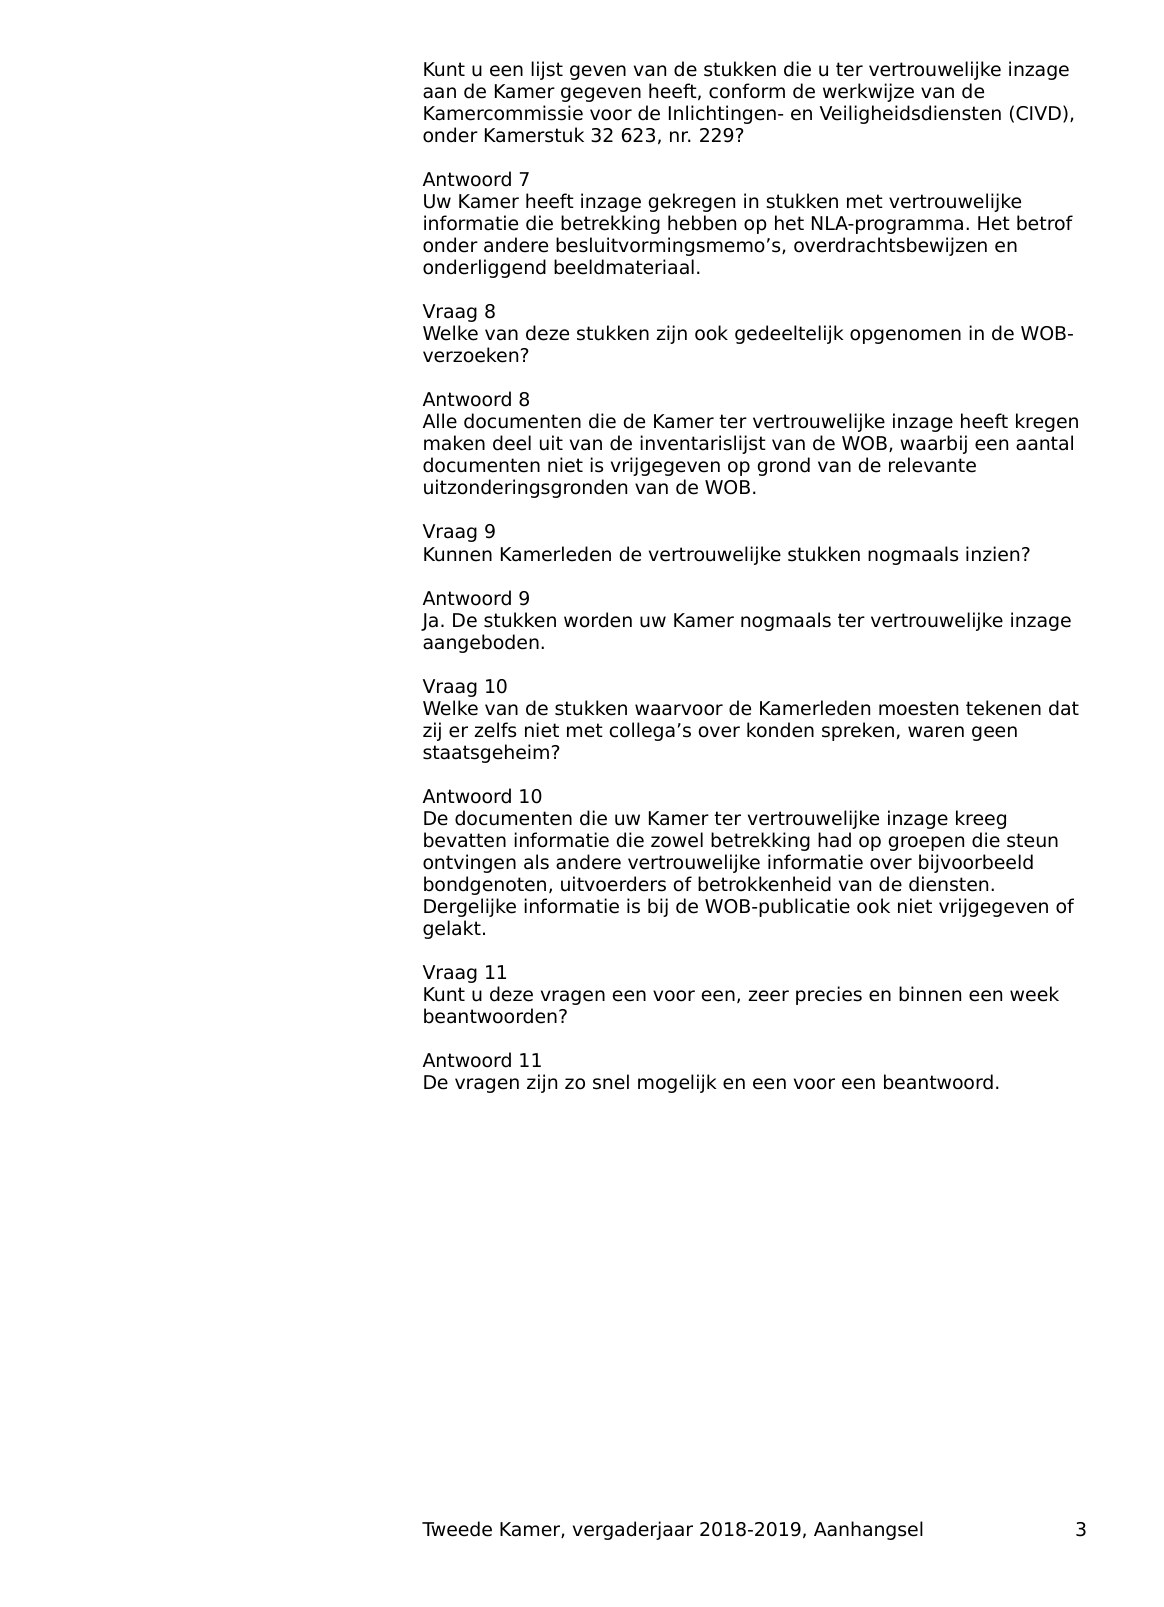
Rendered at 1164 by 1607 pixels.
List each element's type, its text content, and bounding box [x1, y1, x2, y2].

text Welke van de stukken waarvoor de Kamerleden moesten tekenen dat zij er zelfs niet met collega’s over konden spreken, waren geen staatsgeheim? [422, 698, 1087, 764]
text Ja. De stukken worden uw Kamer nogmaals ter vertrouwelijke inzage aangeboden. [422, 609, 1087, 653]
text De documenten die uw Kamer ter vertrouwelijke inzage kreeg bevatten informatie die zowel betrekking had op groepen die steun ontvingen als andere vertrouwelijke informatie over bijvoorbeeld bondgenoten, uitvoerders of betrokkenheid van de diensten. Dergelijke informatie is bij de WOB-publicatie ook niet vrijgegeven of gelakt. [422, 808, 1087, 940]
text Uw Kamer heeft inzage gekregen in stukken met vertrouwelijke informatie die betrekking hebben op het NLA-programma. Het betrof onder andere besluitvormingsmemo’s, overdrachtsbewijzen en onderliggend beeldmateriaal. [422, 191, 1087, 279]
text Antwoord 10 [422, 786, 1087, 808]
text Vraag 8 [422, 301, 1087, 323]
text Welke van deze stukken zijn ook gedeeltelijk opgenomen in de WOB-verzoeken? [422, 323, 1087, 367]
text Alle documenten die de Kamer ter vertrouwelijke inzage heeft kregen maken deel uit van de inventarislijst van de WOB, waarbij een aantal documenten niet is vrijgegeven op grond van de relevante uitzonderingsgronden van de WOB. [422, 411, 1087, 499]
text Kunt u een lijst geven van de stukken die u ter vertrouwelijke inzage aan de Kamer gegeven heeft, conform de werkwijze van de Kamercommissie voor de Inlichtingen- en Veiligheidsdiensten (CIVD), onder Kamerstuk 32 623, nr. 229? [422, 59, 1087, 147]
text Antwoord 9 [422, 588, 1087, 609]
text Kunt u deze vragen een voor een, zeer precies en binnen een week beantwoorden? [422, 984, 1087, 1028]
text Vraag 10 [422, 676, 1087, 698]
text Antwoord 11 [422, 1050, 1087, 1072]
text Kunnen Kamerleden de vertrouwelijke stukken nogmaals inzien? [422, 543, 1087, 565]
text Vraag 11 [422, 962, 1087, 984]
text Antwoord 7 [422, 169, 1087, 191]
text De vragen zijn zo snel mogelijk en een voor een beantwoord. [422, 1072, 1087, 1094]
text Vraag 9 [422, 521, 1087, 543]
text Antwoord 8 [422, 389, 1087, 411]
